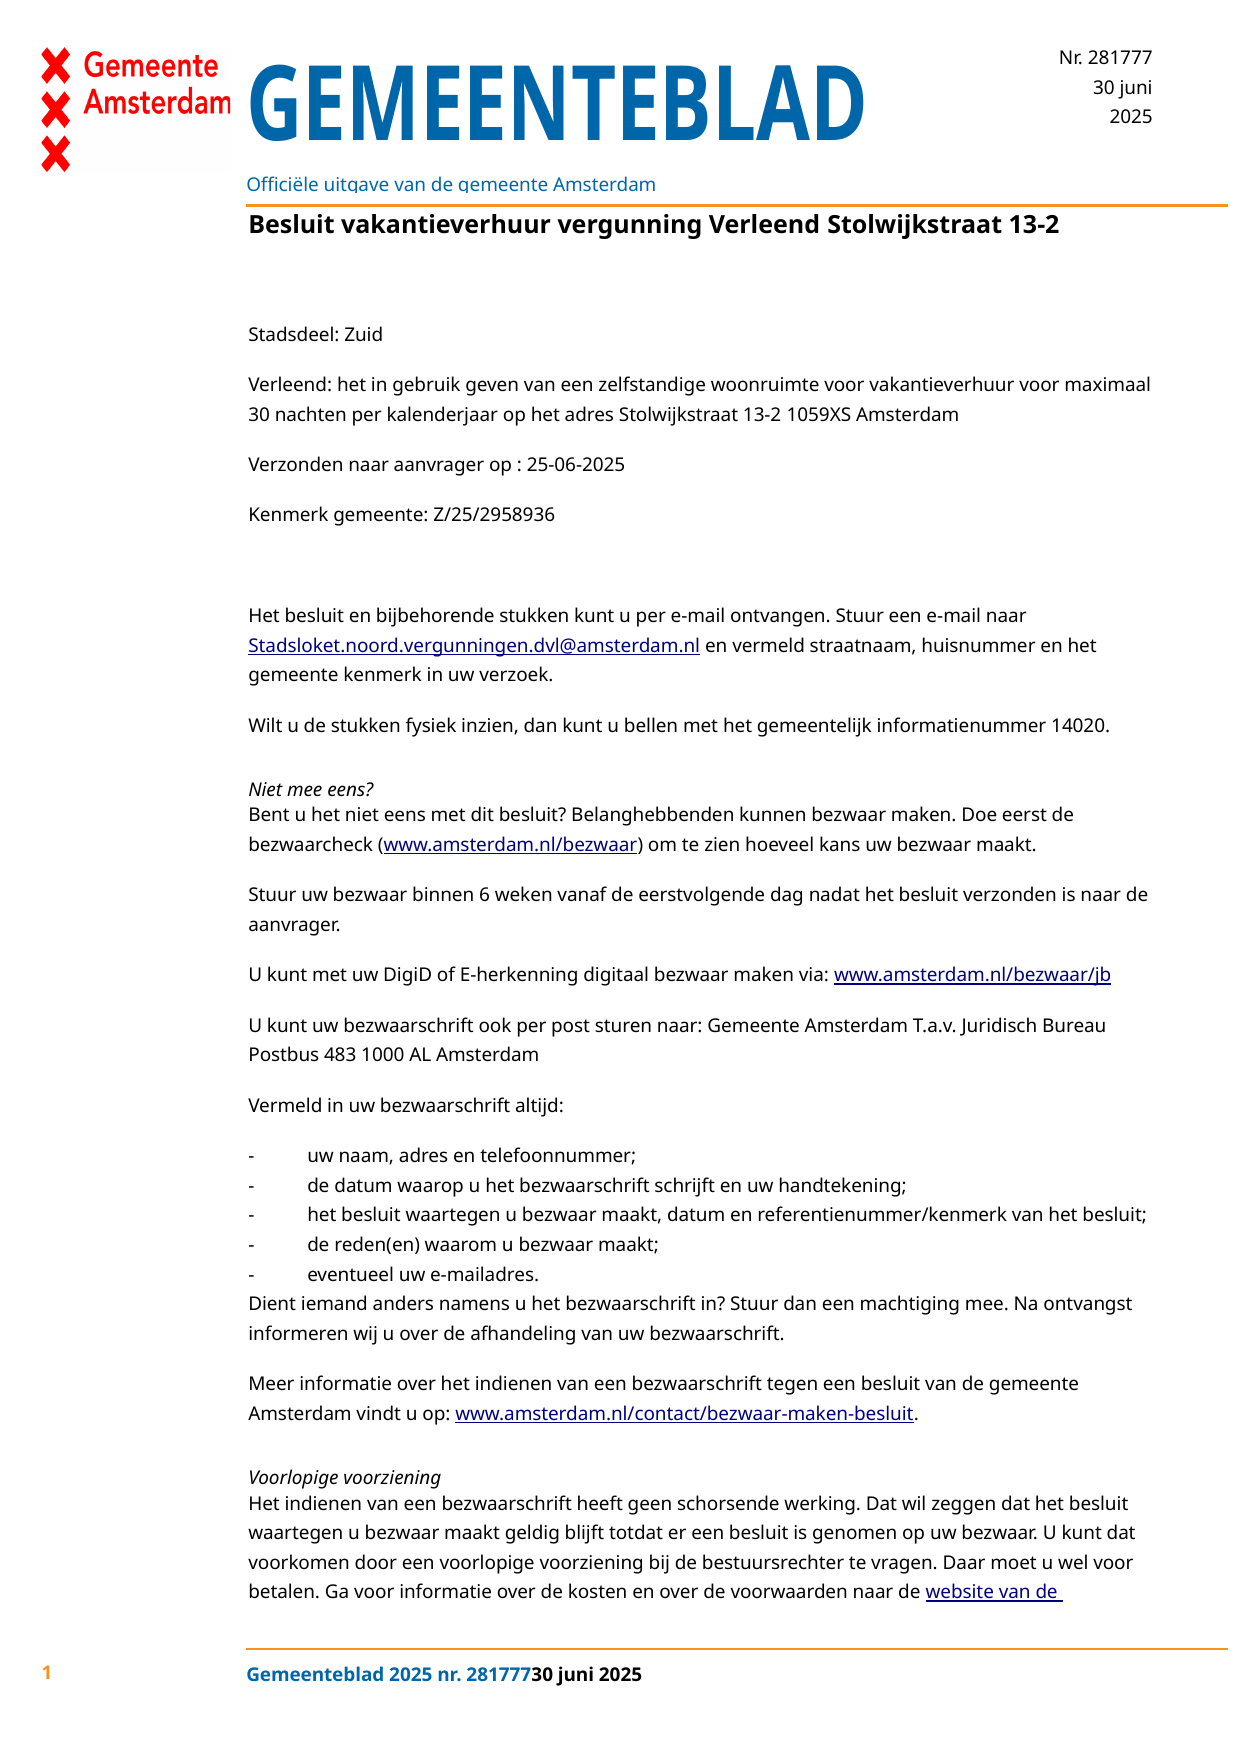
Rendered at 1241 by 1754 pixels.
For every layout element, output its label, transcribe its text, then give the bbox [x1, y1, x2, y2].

text Kenmerk gemeente: Z/25/2958936 [248, 502, 1152, 527]
text Verleend: het in gebruik geven van een zelfstandige woonruimte voor vakantieverhuur voor maximaal 30 nachten per kalenderjaar op het adres Stolwijkstraat 13-2 1059XS Amsterdam [248, 371, 1152, 426]
list de datum waarop u het bezwaarschrift schrijft en uw handtekening; [248, 1172, 1152, 1198]
text Het besluit en bijbehorende stukken kunt u per e-mail ontvangen. Stuur een e-mail naar Stadsloket.noord.vergunningen.dvl@amsterdam.nl en vermeld straatnaam, huisnummer en het gemeente kenmerk in uw verzoek. [248, 602, 1152, 687]
text Meer informatie over het indienen van een bezwaarschrift tegen een besluit van de gemeente Amsterdam vindt u op: www.amsterdam.nl/contact/bezwaar-maken-besluit. [248, 1370, 1152, 1426]
text Dient iemand anders namens u het bezwaarschrift in? Stuur dan een machtiging mee. Na ontvangst informeren wij u over de afhandeling van uw bezwaarschrift. [248, 1290, 1152, 1346]
text Voorlopige voorziening [248, 1464, 1152, 1490]
text U kunt uw bezwaarschrift ook per post sturen naar: Gemeente Amsterdam T.a.v. Juridisch Bureau Postbus 483 1000 AL Amsterdam [248, 1012, 1152, 1067]
text Wilt u de stukken fysiek inzien, dan kunt u bellen met het gemeentelijk informatienummer 14020. [248, 712, 1152, 738]
list de reden(en) waarom u bezwaar maakt; [248, 1231, 1152, 1257]
text Bent u het niet eens met dit besluit? Belanghebbenden kunnen bezwaar maken. Doe eerst de bezwaarcheck (www.amsterdam.nl/bezwaar) om te zien hoeveel kans uw bezwaar maakt. [248, 802, 1152, 857]
text Stuur uw bezwaar binnen 6 weken vanaf de eerstvolgende dag nadat het besluit verzonden is naar de aanvrager. [248, 882, 1152, 937]
picture [41, 47, 231, 172]
text Stadsdeel: Zuid [248, 321, 1152, 346]
list uw naam, adres en telefoonnummer; [248, 1142, 1152, 1168]
list het besluit waartegen u bezwaar maakt, datum en referentienummer/kenmerk van het besluit; [248, 1202, 1152, 1227]
list eventueel uw e-mailadres. [248, 1261, 1152, 1287]
text U kunt met uw DigiD of E-herkenning digitaal bezwaar maken via: www.amsterdam.nl/bezwaar/jb [248, 962, 1152, 987]
text Het indienen van een bezwaarschrift heeft geen schorsende werking. Dat wil zeggen dat het besluit waartegen u bezwaar maakt geldig blijft totdat er een besluit is genomen op uw bezwaar. U kunt dat voorkomen door een voorlopige voorziening bij de bestuursrechter te vragen. Daar moet u wel voor betalen. Ga voor informatie over de kosten en over de voorwaarden naar de website van de [248, 1490, 1152, 1604]
text Besluit vakantieverhuur vergunning Verleend Stolwijkstraat 13-2 [248, 207, 1152, 241]
text Vermeld in uw bezwaarschrift altijd: [248, 1092, 1152, 1118]
text Verzonden naar aanvrager op : 25-06-2025 [248, 451, 1152, 477]
text Niet mee eens? [248, 776, 1152, 802]
